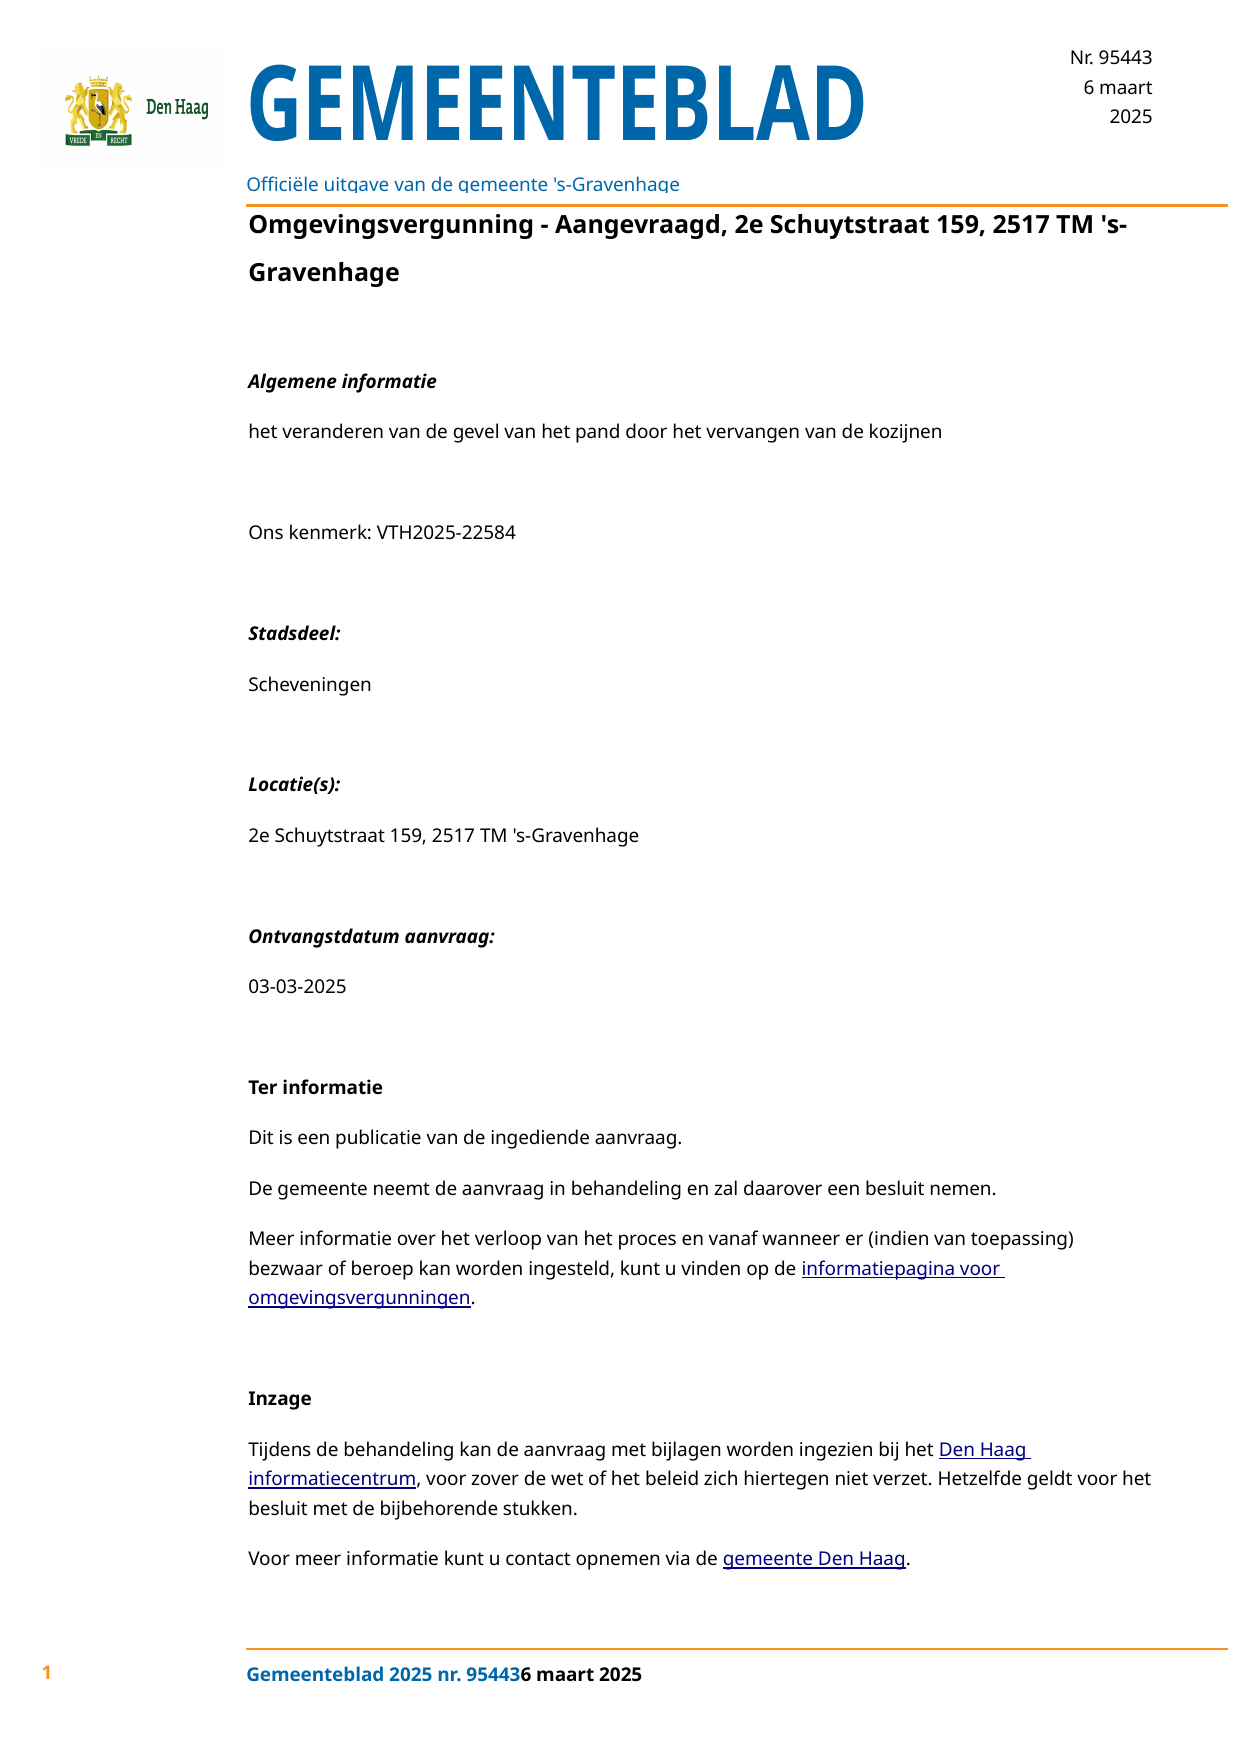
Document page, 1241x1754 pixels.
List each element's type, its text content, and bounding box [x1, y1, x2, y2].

text Algemene informatie [248, 368, 1152, 394]
text 2e Schuytstraat 159, 2517 TM 's-Gravenhage [248, 822, 1152, 848]
text Meer informatie over het verloop van het proces en vanaf wanneer er (indien van toepassing) bezwaar of beroep kan worden ingesteld, kunt u vinden op de informatiepagina voor omgevingsvergunningen. [248, 1225, 1152, 1310]
text 03-03-2025 [248, 973, 1152, 999]
text Ontvangstdatum aanvraag: [248, 923, 1152, 949]
text het veranderen van de gevel van het pand door het vervangen van de kozijnen [248, 419, 1152, 444]
text De gemeente neemt de aanvraag in behandeling en zal daarover een besluit nemen. [248, 1175, 1152, 1201]
text Dit is een publicatie van de ingediende aanvraag. [248, 1124, 1152, 1150]
text Scheveningen [248, 671, 1152, 697]
text Tijdens de behandeling kan de aanvraag met bijlagen worden ingezien bij het Den Haag informatiecentrum, voor zover de wet of het beleid zich hiertegen niet verzet. Hetzelfde geldt voor het besluit met de bijbehorende stukken. [248, 1436, 1152, 1521]
text Voor meer informatie kunt u contact opnemen via de gemeente Den Haag. [248, 1545, 1152, 1571]
text Locatie(s): [248, 772, 1152, 797]
picture [41, 47, 231, 172]
text Inzage [248, 1385, 1152, 1411]
text Ons kenmerk: VTH2025-22584 [248, 519, 1152, 545]
text Omgevingsvergunning - Aangevraagd, 2e Schuytstraat 159, 2517 TM 's-Gravenhage [248, 207, 1152, 288]
text Ter informatie [248, 1074, 1152, 1100]
text Stadsdeel: [248, 620, 1152, 646]
